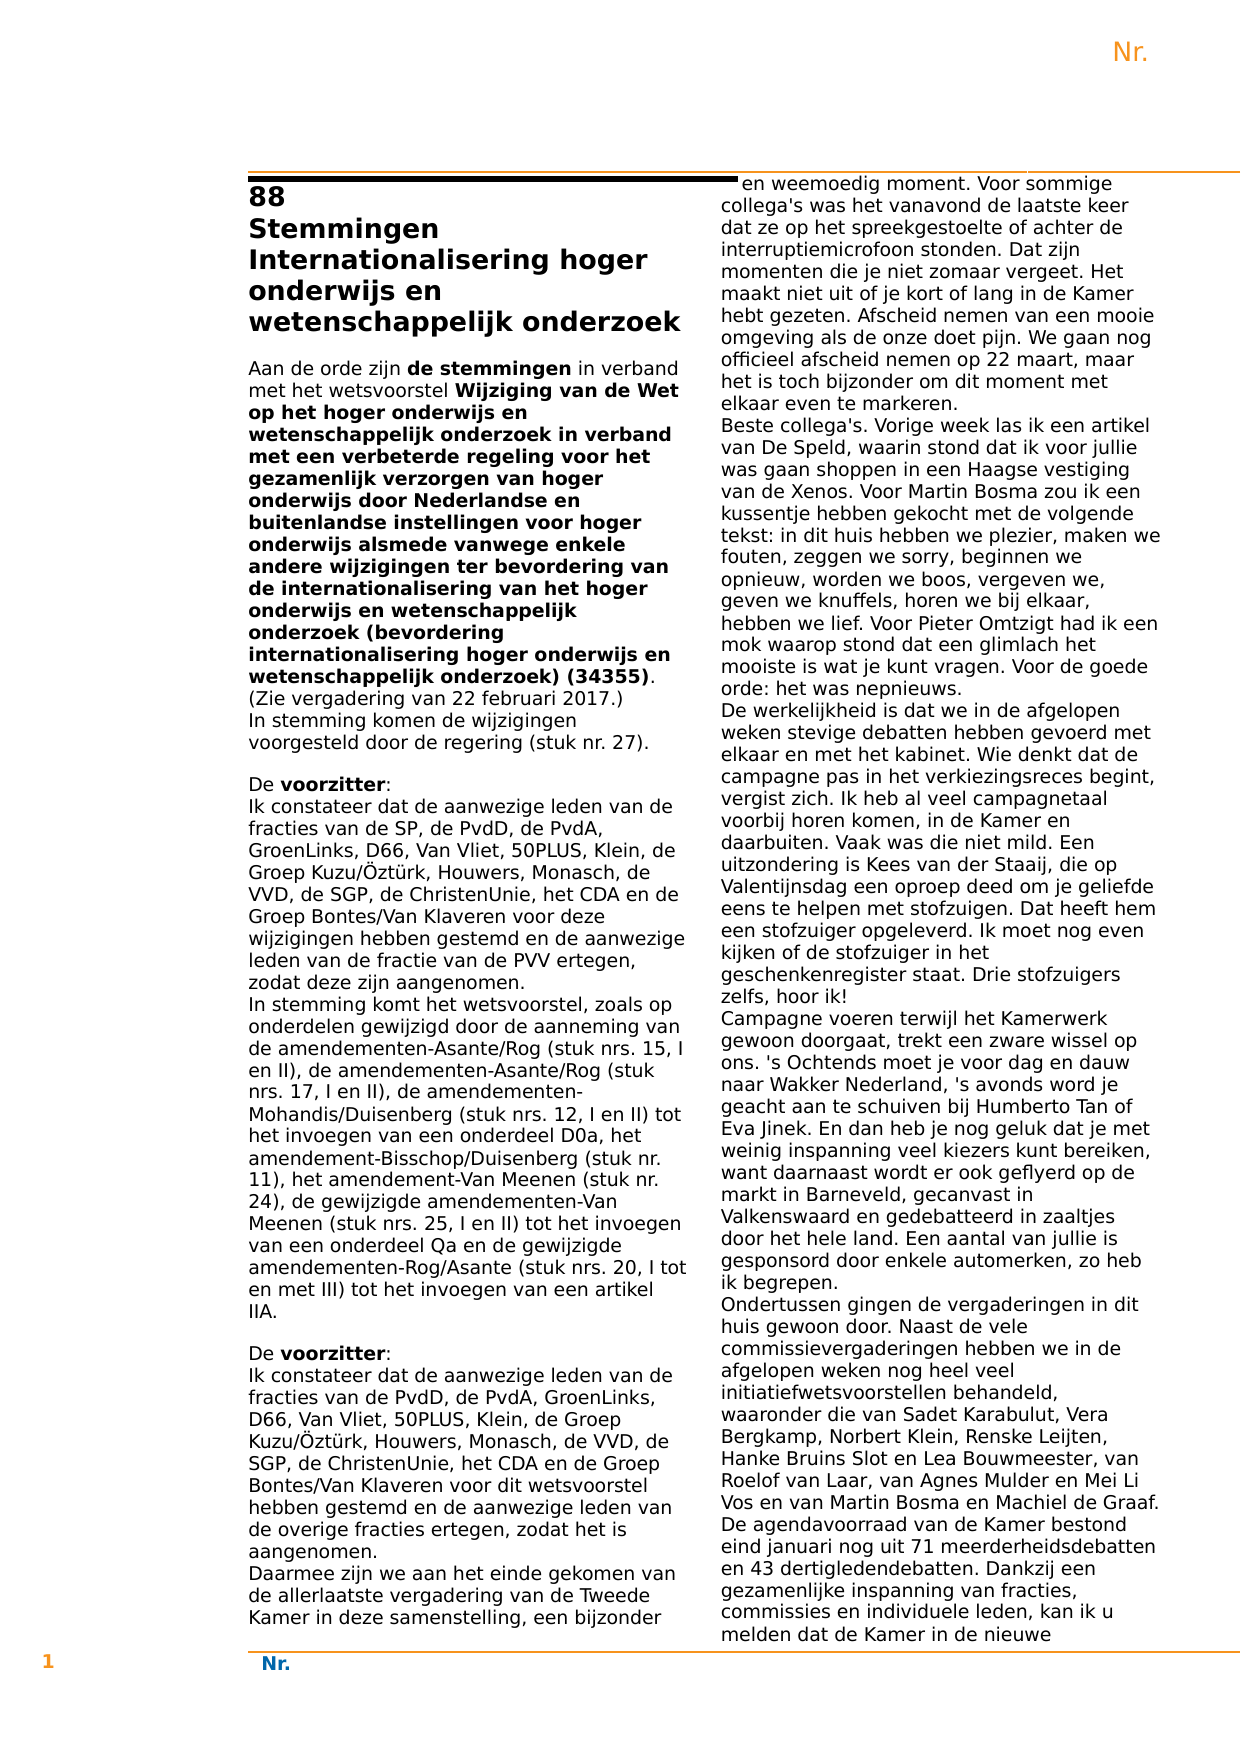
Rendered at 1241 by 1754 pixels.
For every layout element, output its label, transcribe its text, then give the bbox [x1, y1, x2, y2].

text De werkelijkheid is dat we in de afgelopen weken stevige debatten hebben gevoerd met elkaar en met het kabinet. Wie denkt dat de campagne pas in het verkiezingsreces begint, vergist zich. Ik heb al veel campagnetaal voorbij horen komen, in de Kamer en daarbuiten. Vaak was die niet mild. Een uitzondering is Kees van der Staaij, die op Valentijnsdag een oproep deed om je geliefde eens te helpen met stofzuigen. Dat heeft hem een stofzuiger opgeleverd. Ik moet nog even kijken of de stofzuiger in het geschenkenregister staat. Drie stofzuigers zelfs, hoor ik! [721, 700, 1163, 1008]
text en weemoedig moment. Voor sommige collega's was het vanavond de laatste keer dat ze op het spreekgestoelte of achter de interruptiemicrofoon stonden. Dat zijn momenten die je niet zomaar vergeet. Het maakt niet uit of je kort of lang in de Kamer hebt gezeten. Afscheid nemen van een mooie omgeving als de onze doet pijn. We gaan nog officieel afscheid nemen op 22 maart, maar het is toch bijzonder om dit moment met elkaar even te markeren. [721, 173, 1163, 414]
text De voorzitter: [248, 774, 691, 796]
text Ik constateer dat de aanwezige leden van de fracties van de PvdD, de PvdA, GroenLinks, D66, Van Vliet, 50PLUS, Klein, de Groep Kuzu/Öztürk, Houwers, Monasch, de VVD, de SGP, de ChristenUnie, het CDA en de Groep Bontes/Van Klaveren voor dit wetsvoorstel hebben gestemd en de aanwezige leden van de overige fracties ertegen, zodat het is aangenomen. [248, 1365, 691, 1563]
title 88 Stemmingen Internationalisering hoger onderwijs en wetenschappelijk onderzoek [248, 182, 691, 338]
text Daarmee zijn we aan het einde gekomen van de allerlaatste vergadering van de Tweede Kamer in deze samenstelling, een bijzonder [248, 1563, 691, 1629]
text (Zie vergadering van 22 februari 2017.) [248, 688, 691, 710]
text Ondertussen gingen de vergaderingen in dit huis gewoon door. Naast de vele commissievergaderingen hebben we in de afgelopen weken nog heel veel initiatiefwetsvoorstellen behandeld, waaronder die van Sadet Karabulut, Vera Bergkamp, Norbert Klein, Renske Leijten, Hanke Bruins Slot en Lea Bouwmeester, van Roelof van Laar, van Agnes Mulder en Mei Li Vos en van Martin Bosma en Machiel de Graaf. De agendavoorraad van de Kamer bestond eind januari nog uit 71 meerderheidsdebatten en 43 dertigledendebatten. Dankzij een gezamenlijke inspanning van fracties, commissies en individuele leden, kan ik u melden dat de Kamer in de nieuwe [721, 1294, 1163, 1645]
text In stemming komen de wijzigingen voorgesteld door de regering (stuk nr. 27). [248, 710, 691, 754]
text In stemming komt het wetsvoorstel, zoals op onderdelen gewijzigd door de aanneming van de amendementen-Asante/Rog (stuk nrs. 15, I en II), de amendementen-Asante/Rog (stuk nrs. 17, I en II), de amendementen-Mohandis/Duisenberg (stuk nrs. 12, I en II) tot het invoegen van een onderdeel D0a, het amendement-Bisschop/Duisenberg (stuk nr. 11), het amendement-Van Meenen (stuk nr. 24), de gewijzigde amendementen-Van Meenen (stuk nrs. 25, I en II) tot het invoegen van een onderdeel Qa en de gewijzigde amendementen-Rog/Asante (stuk nrs. 20, I tot en met III) tot het invoegen van een artikel IIA. [248, 993, 691, 1323]
text Campagne voeren terwijl het Kamerwerk gewoon doorgaat, trekt een zware wissel op ons. 's Ochtends moet je voor dag en dauw naar Wakker Nederland, 's avonds word je geacht aan te schuiven bij Humberto Tan of Eva Jinek. En dan heb je nog geluk dat je met weinig inspanning veel kiezers kunt bereiken, want daarnaast wordt er ook geflyerd op de markt in Barneveld, gecanvast in Valkenswaard en gedebatteerd in zaaltjes door het hele land. Een aantal van jullie is gesponsord door enkele automerken, zo heb ik begrepen. [721, 1008, 1163, 1294]
text De voorzitter: [248, 1343, 691, 1365]
text Ik constateer dat de aanwezige leden van de fracties van de SP, de PvdD, de PvdA, GroenLinks, D66, Van Vliet, 50PLUS, Klein, de Groep Kuzu/Öztürk, Houwers, Monasch, de VVD, de SGP, de ChristenUnie, het CDA en de Groep Bontes/Van Klaveren voor deze wijzigingen hebben gestemd en de aanwezige leden van de fractie van de PVV ertegen, zodat deze zijn aangenomen. [248, 796, 691, 993]
text Beste collega's. Vorige week las ik een artikel van De Speld, waarin stond dat ik voor jullie was gaan shoppen in een Haagse vestiging van de Xenos. Voor Martin Bosma zou ik een kussentje hebben gekocht met de volgende tekst: in dit huis hebben we plezier, maken we fouten, zeggen we sorry, beginnen we opnieuw, worden we boos, vergeven we, geven we knuffels, horen we bij elkaar, hebben we lief. Voor Pieter Omtzigt had ik een mok waarop stond dat een glimlach het mooiste is wat je kunt vragen. Voor de goede orde: het was nepnieuws. [721, 414, 1163, 700]
text Aan de orde zijn de stemmingen in verband met het wetsvoorstel Wijziging van de Wet op het hoger onderwijs en wetenschappelijk onderzoek in verband met een verbeterde regeling voor het gezamenlijk verzorgen van hoger onderwijs door Nederlandse en buitenlandse instellingen voor hoger onderwijs alsmede vanwege enkele andere wijzigingen ter bevordering van de internationalisering van het hoger onderwijs en wetenschappelijk onderzoek (bevordering internationalisering hoger onderwijs en wetenschappelijk onderzoek) (34355). [248, 358, 691, 688]
